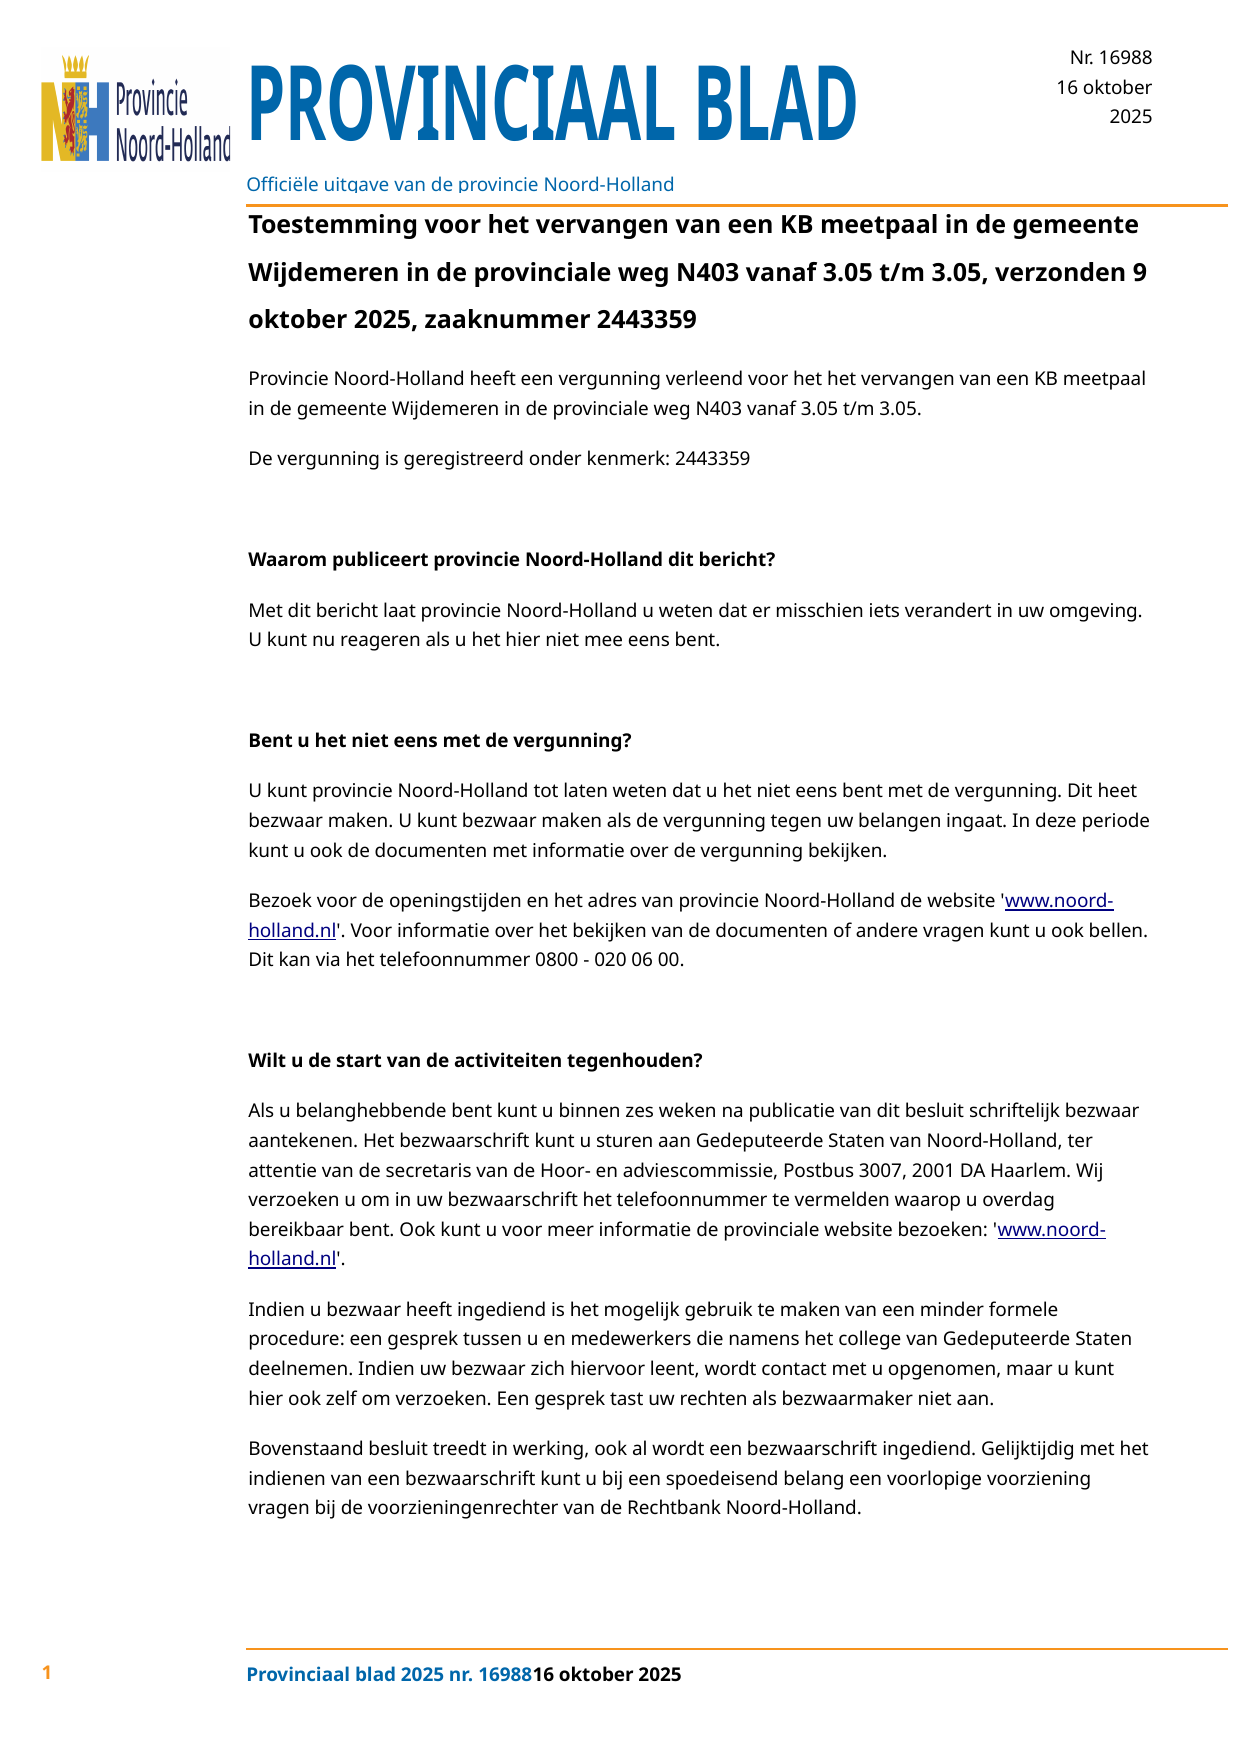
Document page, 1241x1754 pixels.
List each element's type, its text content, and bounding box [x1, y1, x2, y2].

text Bezoek voor de openingstijden en het adres van provincie Noord-Holland de website 'www.noord-holland.nl'. Voor informatie over het bekijken van de documenten of andere vragen kunt u ook bellen. Dit kan via het telefoonnummer 0800 - 020 06 00. [248, 887, 1152, 972]
text Provincie Noord-Holland heeft een vergunning verleend voor het het vervangen van een KB meetpaal in de gemeente Wijdemeren in de provinciale weg N403 vanaf 3.05 t/m 3.05. [248, 366, 1152, 421]
text Wilt u de start van de activiteiten tegenhouden? [248, 1047, 1152, 1073]
text Indien u bezwaar heeft ingediend is het mogelijk gebruik te maken van een minder formele procedure: een gesprek tussen u en medewerkers die namens het college van Gedeputeerde Staten deelnemen. Indien uw bezwaar zich hiervoor leent, wordt contact met u opgenomen, maar u kunt hier ook zelf om verzoeken. Een gesprek tast uw rechten als bezwaarmaker niet aan. [248, 1296, 1152, 1410]
text Bovenstaand besluit treedt in werking, ook al wordt een bezwaarschrift ingediend. Gelijktijdig met het indienen van een bezwaarschrift kunt u bij een spoedeisend belang een voorlopige voorziening vragen bij de voorzieningenrechter van de Rechtbank Noord-Holland. [248, 1435, 1152, 1520]
text Bent u het niet eens met de vergunning? [248, 727, 1152, 753]
picture [41, 47, 231, 172]
text De vergunning is geregistreerd onder kenmerk: 2443359 [248, 446, 1152, 471]
text U kunt provincie Noord-Holland tot laten weten dat u het niet eens bent met de vergunning. Dit heet bezwaar maken. U kunt bezwaar maken als de vergunning tegen uw belangen ingaat. In deze periode kunt u ook de documenten met informatie over de vergunning bekijken. [248, 778, 1152, 862]
text Toestemming voor het vervangen van een KB meetpaal in de gemeente Wijdemeren in de provinciale weg N403 vanaf 3.05 t/m 3.05, verzonden 9 oktober 2025, zaaknummer 2443359 [248, 207, 1152, 336]
text Als u belanghebbende bent kunt u binnen zes weken na publicatie van dit besluit schriftelijk bezwaar aantekenen. Het bezwaarschrift kunt u sturen aan Gedeputeerde Staten van Noord-Holland, ter attentie van de secretaris van de Hoor- en adviescommissie, Postbus 3007, 2001 DA Haarlem. Wij verzoeken u om in uw bezwaarschrift het telefoonnummer te vermelden waarop u overdag bereikbaar bent. Ook kunt u voor meer informatie de provinciale website bezoeken: 'www.noord-holland.nl'. [248, 1098, 1152, 1271]
text Met dit bericht laat provincie Noord-Holland u weten dat er misschien iets verandert in uw omgeving. U kunt nu reageren als u het hier niet mee eens bent. [248, 597, 1152, 652]
text Waarom publiceert provincie Noord-Holland dit bericht? [248, 546, 1152, 572]
